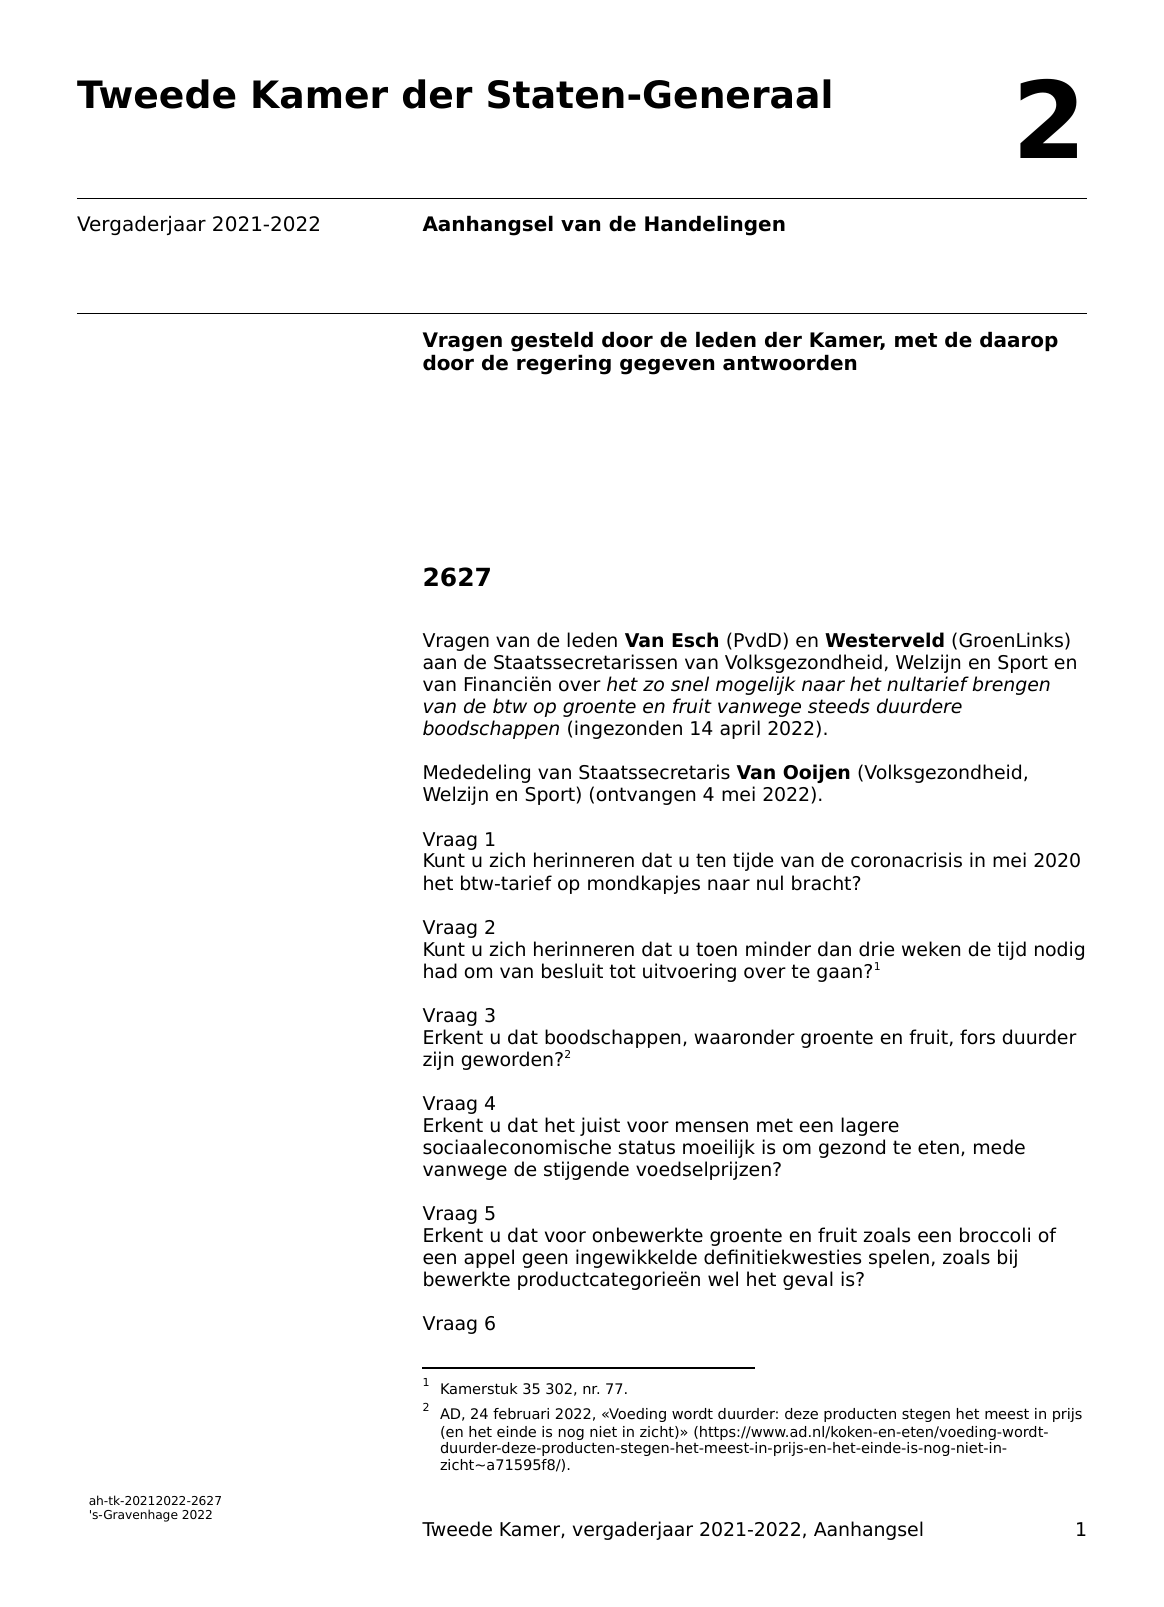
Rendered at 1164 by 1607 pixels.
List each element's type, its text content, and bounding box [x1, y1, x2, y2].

text Vraag 6 [422, 1313, 1087, 1335]
text Mededeling van Staatssecretaris Van Ooijen (Volksgezondheid, Welzijn en Sport) (ontvangen 4 mei 2022). [422, 762, 1087, 806]
table_cell Vergaderjaar 2021-2022 [77, 199, 422, 313]
text Kunt u zich herinneren dat u ten tijde van de coronacrisis in mei 2020 het btw-tarief op mondkapjes naar nul bracht? [422, 850, 1087, 894]
text Vraag 4 [422, 1093, 1087, 1115]
table_header Tweede Kamer der Staten-Generaal [77, 59, 886, 198]
text 's-Gravenhage 2022 [88, 1508, 323, 1522]
table_cell [77, 314, 422, 375]
text Vraag 1 [422, 828, 1087, 850]
text Erkent u dat voor onbewerkte groente en fruit zoals een broccoli of een appel geen ingewikkelde definitiekwesties spelen, zoals bij bewerkte productcategorieën wel het geval is? [422, 1225, 1087, 1291]
text Kunt u zich herinneren dat u toen minder dan drie weken de tijd nodig had om van besluit tot uitvoering over te gaan? [422, 938, 1087, 982]
table_cell Vragen gesteld door de leden der Kamer, met de daarop door de regering gegeven antwoorden [422, 314, 1087, 375]
table_header 2 [886, 59, 1087, 198]
table_cell Aanhangsel van de Handelingen [422, 199, 1087, 313]
text AD, 24 februari 2022, «Voeding wordt duurder: deze producten stegen het meest in prijs (en het einde is nog niet in zicht)» (https://www.ad.nl/koken-en-eten/voeding-wordt-duurder-deze-producten-stegen-het-meest-in-prijs-en-het-einde-is-nog-niet-in-zicht~a71595f8/). [422, 1402, 1087, 1474]
text Vraag 3 [422, 1005, 1087, 1027]
text Erkent u dat boodschappen, waaronder groente en fruit, fors duurder zijn geworden? [422, 1027, 1087, 1071]
text Vragen van de leden Van Esch (PvdD) en Westerveld (GroenLinks) aan de Staatssecretarissen van Volksgezondheid, Welzijn en Sport en van Financiën over het zo snel mogelijk naar het nultarief brengen van de btw op groente en fruit vanwege steeds duurdere boodschappen (ingezonden 14 april 2022). [422, 630, 1087, 740]
text ah-tk-20212022-2627 [88, 1494, 323, 1508]
text 2627 [422, 563, 1087, 592]
text Erkent u dat het juist voor mensen met een lagere sociaaleconomische status moeilijk is om gezond te eten, mede vanwege de stijgende voedselprijzen? [422, 1115, 1087, 1181]
text Vraag 5 [422, 1203, 1087, 1225]
text Vraag 2 [422, 917, 1087, 938]
text Kamerstuk 35 302, nr. 77. [422, 1377, 1087, 1399]
